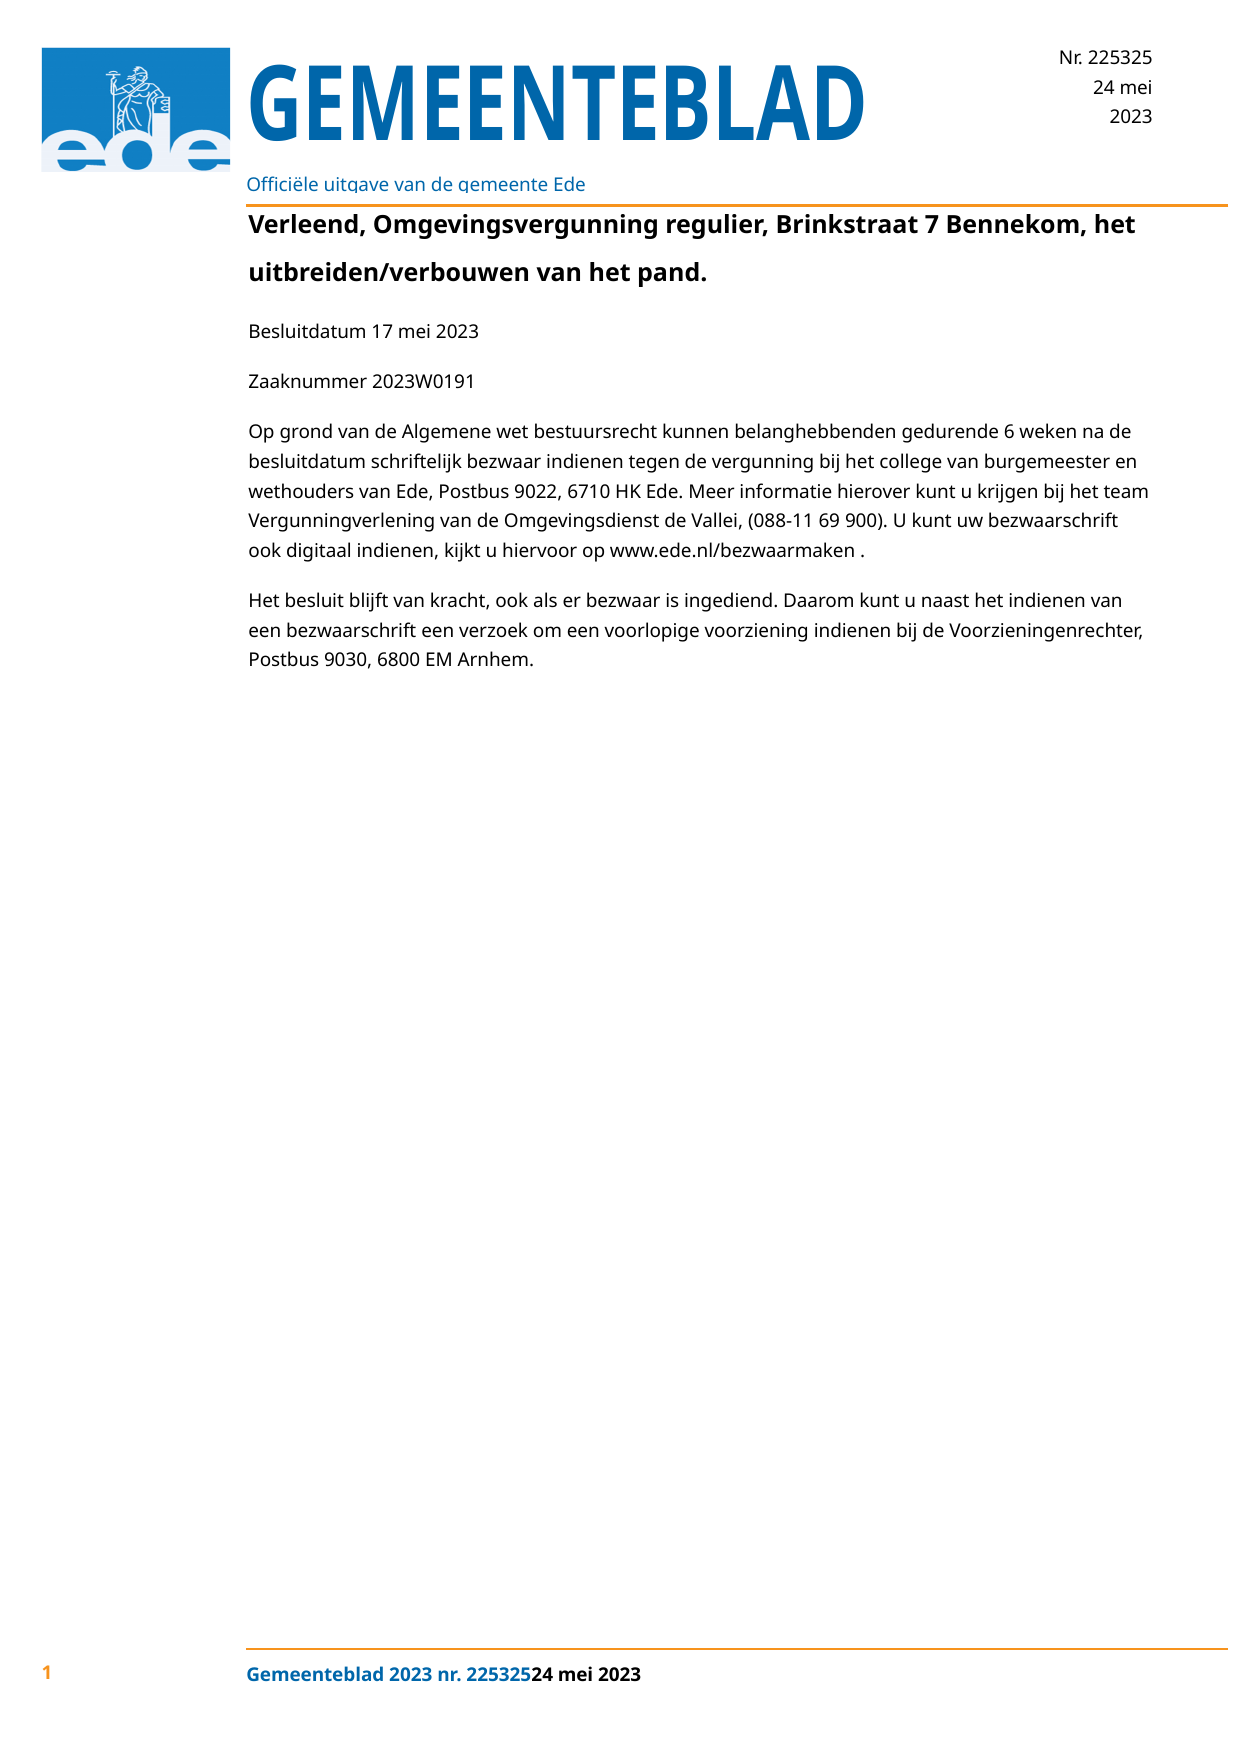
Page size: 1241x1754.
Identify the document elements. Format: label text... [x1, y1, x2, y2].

text Besluitdatum 17 mei 2023 [248, 318, 1152, 344]
text Op grond van de Algemene wet bestuursrecht kunnen belanghebbenden gedurende 6 weken na de besluitdatum schriftelijk bezwaar indienen tegen de vergunning bij het college van burgemeester en wethouders van Ede, Postbus 9022, 6710 HK Ede. Meer informatie hierover kunt u krijgen bij het team Vergunningverlening van de Omgevingsdienst de Vallei, (088-11 69 900). U kunt uw bezwaarschrift ook digitaal indienen, kijkt u hiervoor op www.ede.nl/bezwaarmaken . [248, 419, 1152, 563]
picture [41, 47, 231, 172]
text Het besluit blijft van kracht, ook als er bezwaar is ingediend. Daarom kunt u naast het indienen van een bezwaarschrift een verzoek om een voorlopige voorziening indienen bij de Voorzieningenrechter, Postbus 9030, 6800 EM Arnhem. [248, 587, 1152, 672]
text Verleend, Omgevingsvergunning regulier, Brinkstraat 7 Bennekom, het uitbreiden/verbouwen van het pand. [248, 207, 1152, 288]
text Zaaknummer 2023W0191 [248, 368, 1152, 394]
